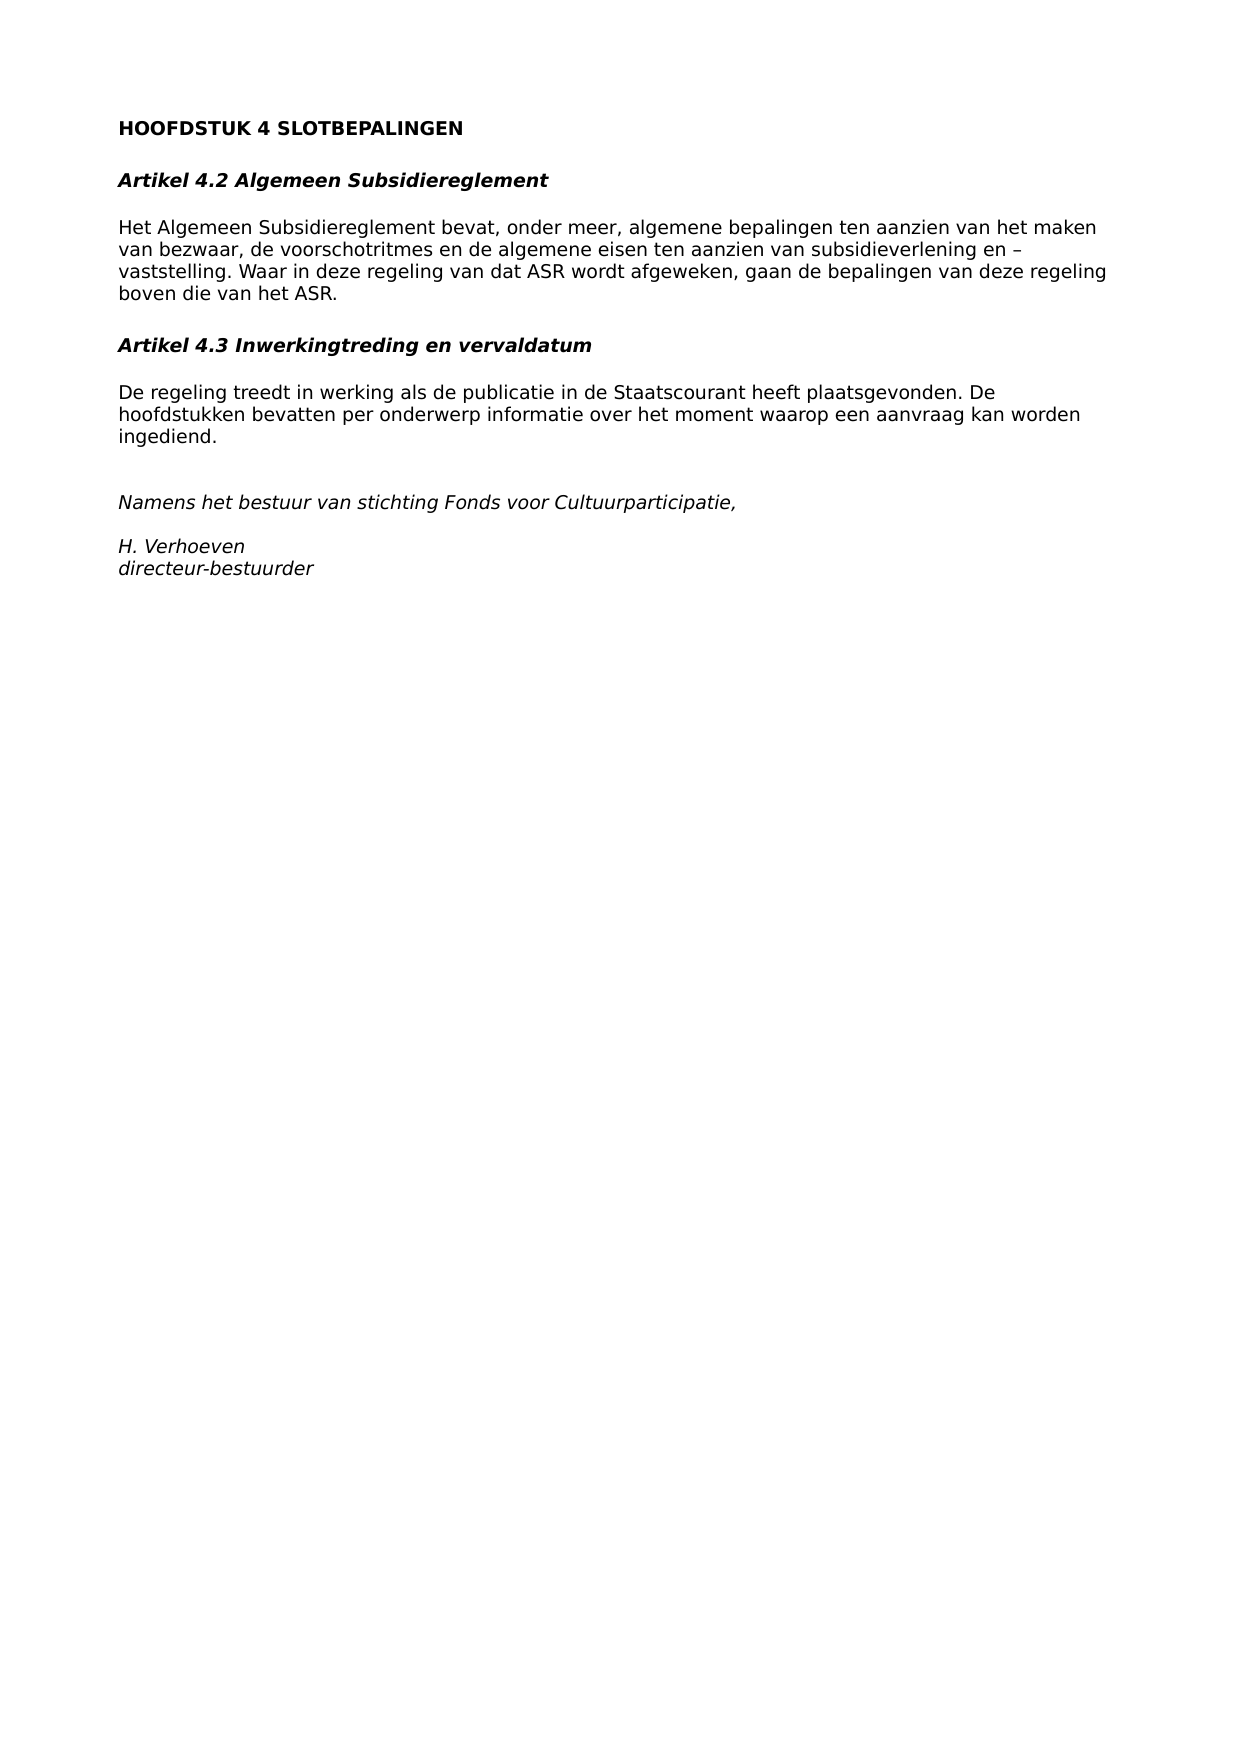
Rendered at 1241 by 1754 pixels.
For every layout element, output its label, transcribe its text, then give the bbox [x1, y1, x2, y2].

subtitle HOOFDSTUK 4 SLOTBEPALINGEN [118, 118, 1122, 140]
text Het Algemeen Subsidiereglement bevat, onder meer, algemene bepalingen ten aanzien van het maken van bezwaar, de voorschotritmes en de algemene eisen ten aanzien van subsidieverlening en – vaststelling. Waar in deze regeling van dat ASR wordt afgeweken, gaan de bepalingen van deze regeling boven die van het ASR. [118, 217, 1122, 305]
subtitle Artikel 4.3 Inwerkingtreding en vervaldatum [118, 335, 1122, 357]
text De regeling treedt in werking als de publicatie in de Staatscourant heeft plaatsgevonden. De hoofdstukken bevatten per onderwerp informatie over het moment waarop een aanvraag kan worden ingediend. [118, 382, 1122, 448]
text Namens het bestuur van stichting Fonds voor Cultuurparticipatie, H. Verhoeven directeur-bestuurder [118, 470, 1122, 580]
subtitle Artikel 4.2 Algemeen Subsidiereglement [118, 170, 1122, 192]
